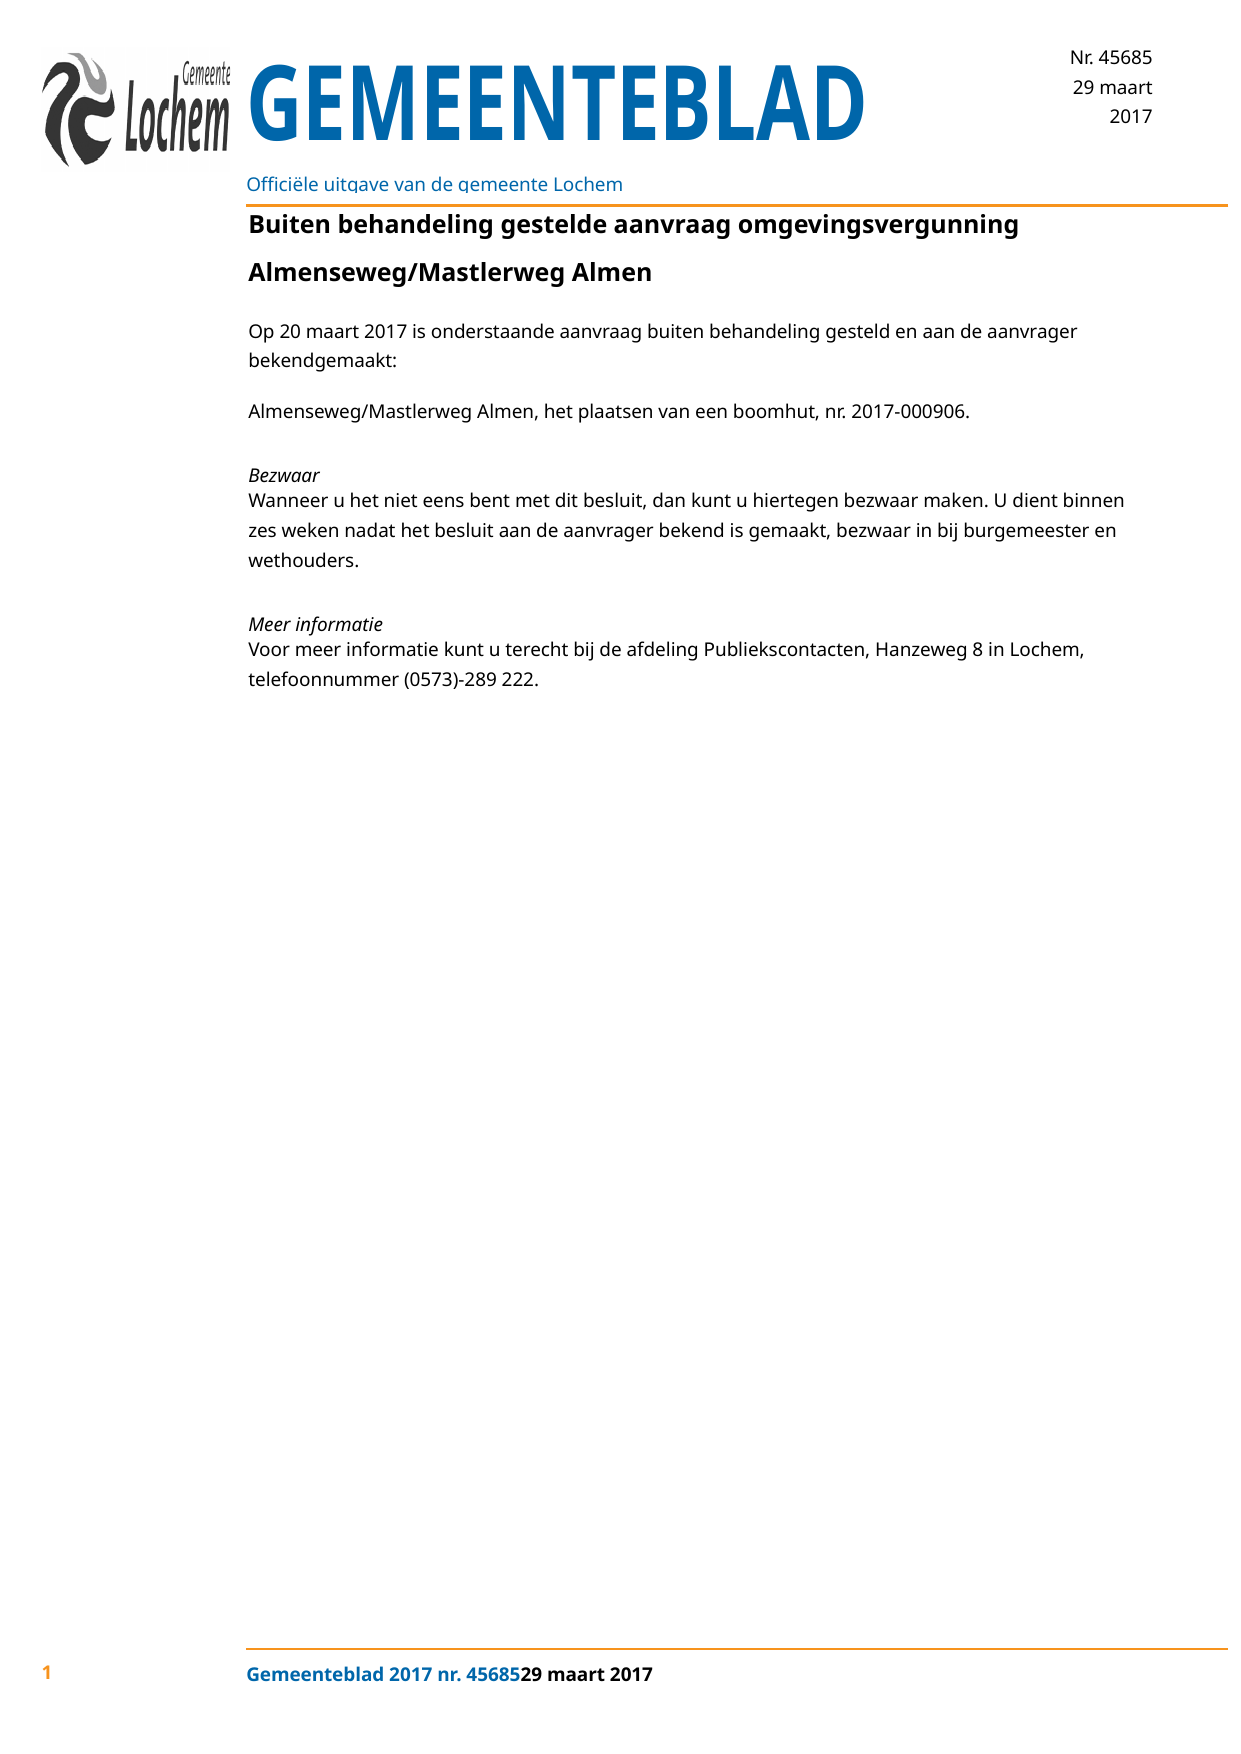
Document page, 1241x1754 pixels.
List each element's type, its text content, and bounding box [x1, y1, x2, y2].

text Buiten behandeling gestelde aanvraag omgevingsvergunning Almenseweg/Mastlerweg Almen [248, 207, 1152, 288]
text Wanneer u het niet eens bent met dit besluit, dan kunt u hiertegen bezwaar maken. U dient binnen zes weken nadat het besluit aan de aanvrager bekend is gemaakt, bezwaar in bij burgemeester en wethouders. [248, 488, 1152, 572]
text Almenseweg/Mastlerweg Almen, het plaatsen van een boomhut, nr. 2017-000906. [248, 398, 1152, 424]
text Op 20 maart 2017 is onderstaande aanvraag buiten behandeling gesteld en aan de aanvrager bekendgemaakt: [248, 318, 1152, 373]
text Voor meer informatie kunt u terecht bij de afdeling Publiekscontacten, Hanzeweg 8 in Lochem, telefoonnummer (0573)-289 222. [248, 636, 1152, 692]
text Meer informatie [248, 611, 1152, 636]
picture [41, 47, 231, 172]
text Bezwaar [248, 462, 1152, 488]
